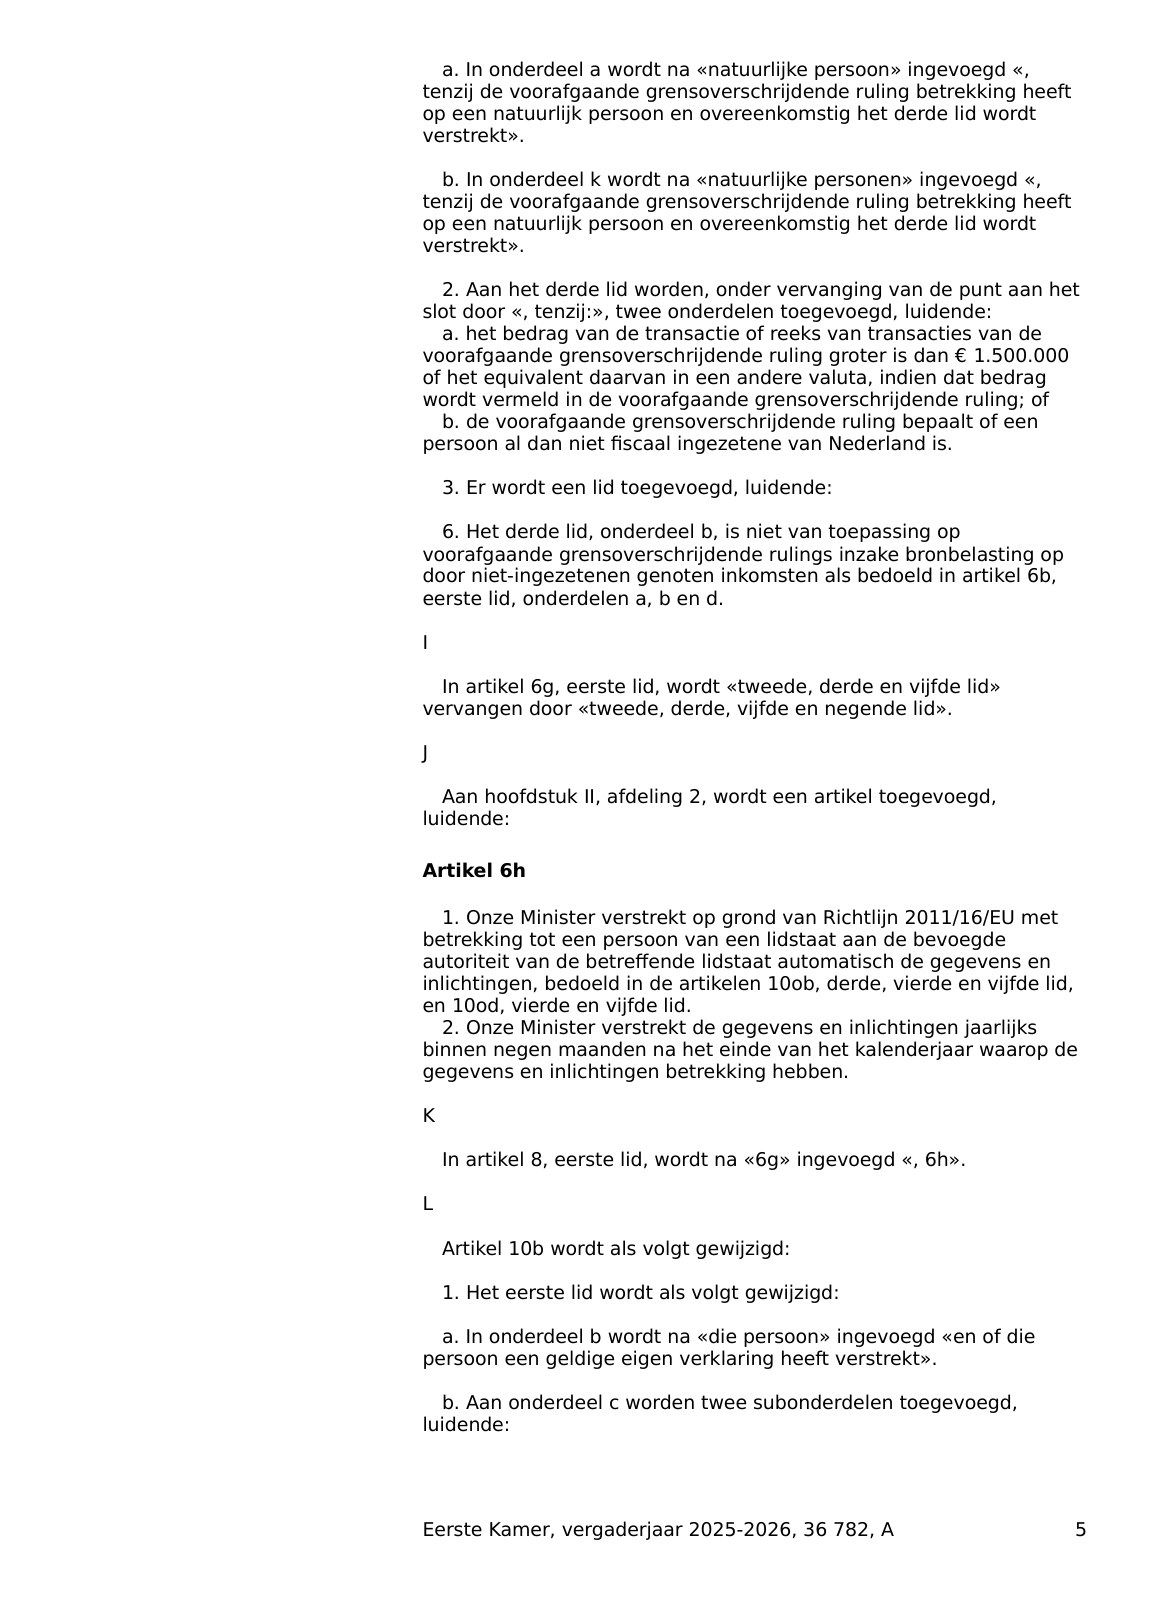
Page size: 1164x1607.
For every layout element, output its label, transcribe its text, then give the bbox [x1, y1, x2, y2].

text J [422, 742, 1087, 764]
text 1. Onze Minister verstrekt op grond van Richtlijn 2011/16/EU met betrekking tot een persoon van een lidstaat aan de bevoegde autoriteit van de betreffende lidstaat automatisch de gegevens en inlichtingen, bedoeld in de artikelen 10ob, derde, vierde en vijfde lid, en 10od, vierde en vijfde lid. [422, 907, 1087, 1017]
text In artikel 8, eerste lid, wordt na «6g» ingevoegd «, 6h». [422, 1149, 1087, 1171]
text 6. Het derde lid, onderdeel b, is niet van toepassing op voorafgaande grensoverschrijdende rulings inzake bronbelasting op door niet-ingezetenen genoten inkomsten als bedoeld in artikel 6b, eerste lid, onderdelen a, b en d. [422, 521, 1087, 609]
text I [422, 632, 1087, 653]
text Artikel 10b wordt als volgt gewijzigd: [422, 1237, 1087, 1259]
text b. In onderdeel k wordt na «natuurlijke personen» ingevoegd «, tenzij de voorafgaande grensoverschrijdende ruling betrekking heeft op een natuurlijk persoon en overeenkomstig het derde lid wordt verstrekt». [422, 169, 1087, 257]
text 1. Het eerste lid wordt als volgt gewijzigd: [422, 1282, 1087, 1304]
text a. In onderdeel b wordt na «die persoon» ingevoegd «en of die persoon een geldige eigen verklaring heeft verstrekt». [422, 1326, 1087, 1370]
text b. Aan onderdeel c worden twee subonderdelen toegevoegd, luidende: [422, 1392, 1087, 1436]
text K [422, 1105, 1087, 1127]
text Aan hoofdstuk II, afdeling 2, wordt een artikel toegevoegd, luidende: [422, 786, 1087, 830]
text a. In onderdeel a wordt na «natuurlijke persoon» ingevoegd «, tenzij de voorafgaande grensoverschrijdende ruling betrekking heeft op een natuurlijk persoon en overeenkomstig het derde lid wordt verstrekt». [422, 59, 1087, 147]
text 3. Er wordt een lid toegevoegd, luidende: [422, 477, 1087, 499]
text 2. Onze Minister verstrekt de gegevens en inlichtingen jaarlijks binnen negen maanden na het einde van het kalenderjaar waarop de gegevens en inlichtingen betrekking hebben. [422, 1017, 1087, 1083]
text L [422, 1193, 1087, 1215]
text 2. Aan het derde lid worden, onder vervanging van de punt aan het slot door «, tenzij:», twee onderdelen toegevoegd, luidende: [422, 279, 1087, 323]
subtitle Artikel 6h [422, 860, 1087, 882]
text a. het bedrag van de transactie of reeks van transacties van de voorafgaande grensoverschrijdende ruling groter is dan € 1.500.000 of het equivalent daarvan in een andere valuta, indien dat bedrag wordt vermeld in de voorafgaande grensoverschrijdende ruling; of [422, 323, 1087, 411]
text b. de voorafgaande grensoverschrijdende ruling bepaalt of een persoon al dan niet fiscaal ingezetene van Nederland is. [422, 411, 1087, 455]
text In artikel 6g, eerste lid, wordt «tweede, derde en vijfde lid» vervangen door «tweede, derde, vijfde en negende lid». [422, 676, 1087, 720]
